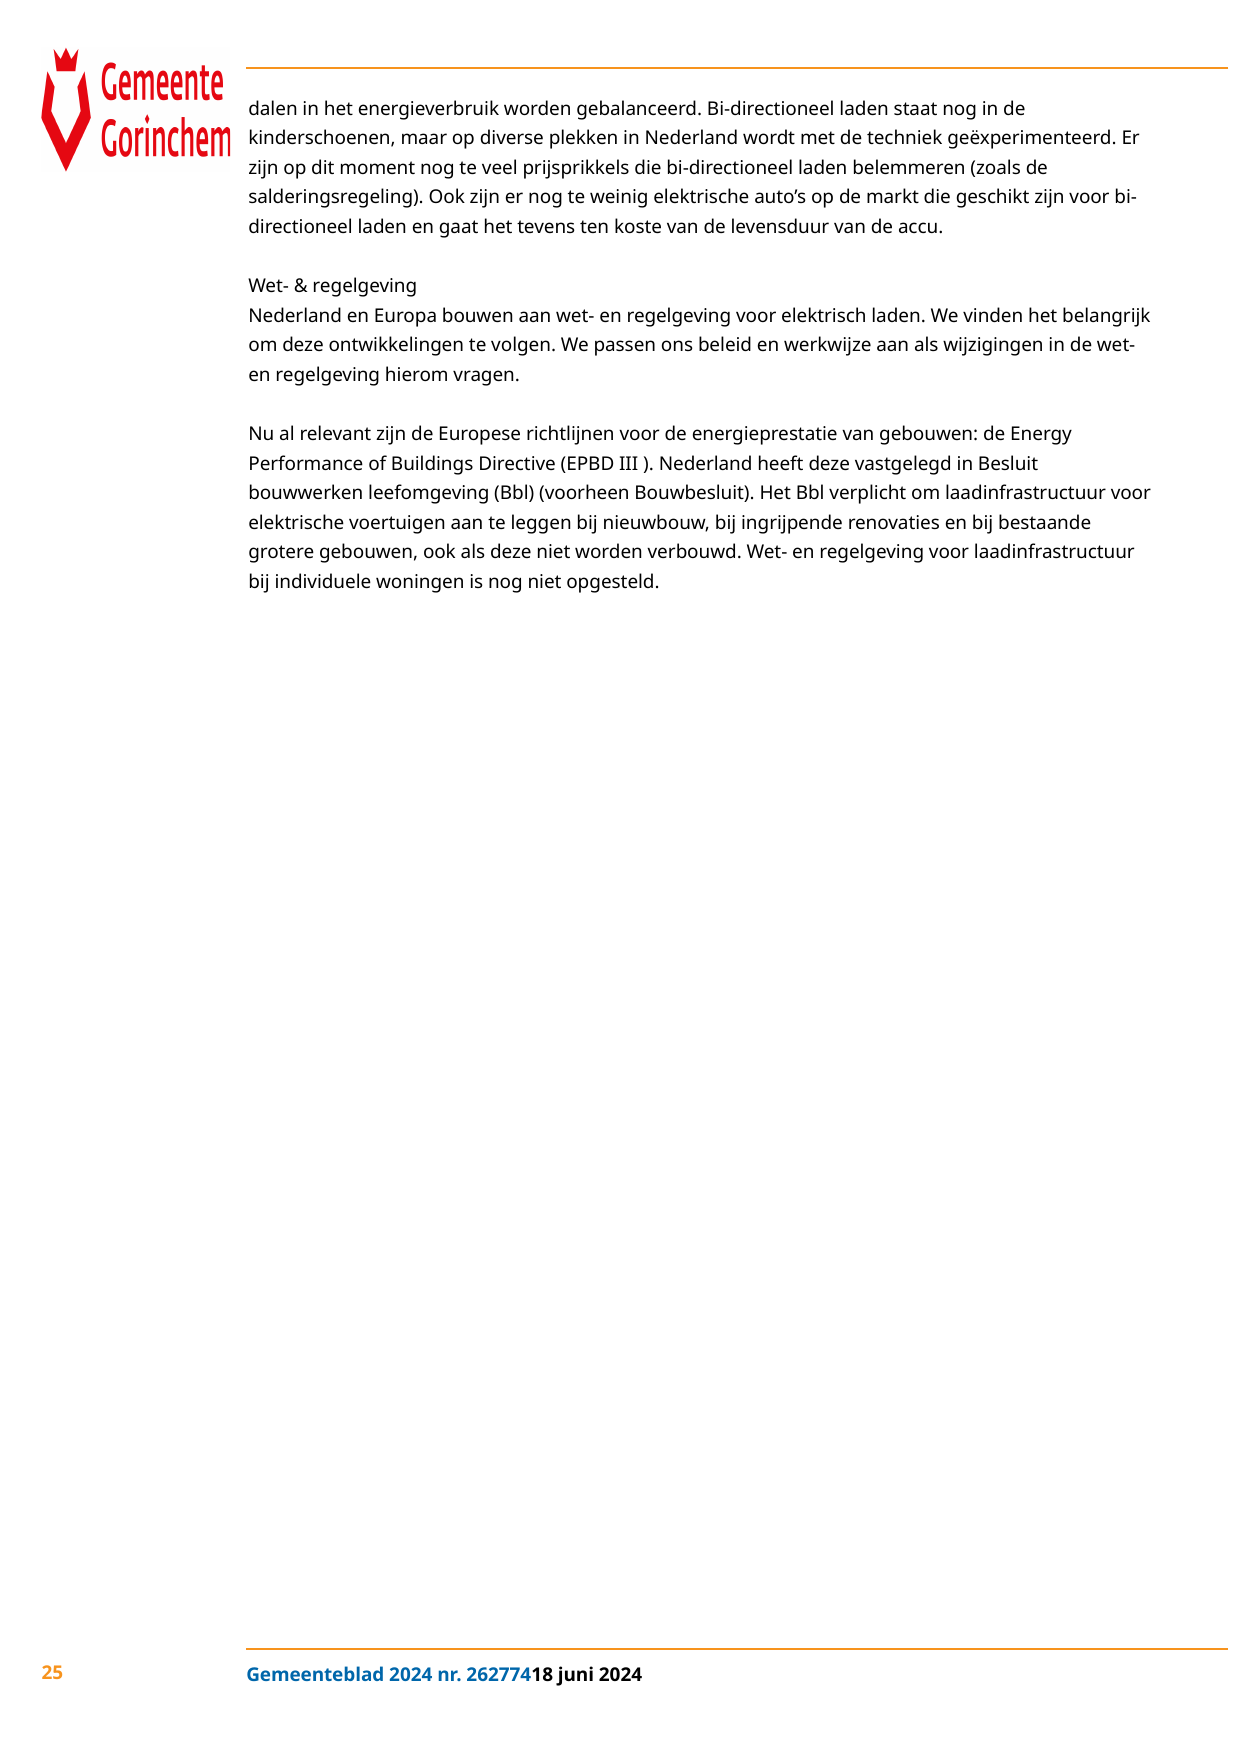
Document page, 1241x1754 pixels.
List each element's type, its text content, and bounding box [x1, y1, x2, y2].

picture [41, 47, 231, 172]
text dalen in het energieverbruik worden gebalanceerd. Bi-directioneel laden staat nog in de kinderschoenen, maar op diverse plekken in Nederland wordt met de techniek geëxperimenteerd. Er zijn op dit moment nog te veel prijsprikkels die bi-directioneel laden belemmeren (zoals de salderingsregeling). Ook zijn er nog te weinig elektrische auto’s op de markt die geschikt zijn voor bi-directioneel laden en gaat het tevens ten koste van de levensduur van de accu. [248, 95, 1152, 239]
text Wet- & regelgeving [248, 272, 1152, 298]
text Nederland en Europa bouwen aan wet- en regelgeving voor elektrisch laden. We vinden het belangrijk om deze ontwikkelingen te volgen. We passen ons beleid en werkwijze aan als wijzigingen in de wet- en regelgeving hierom vragen. [248, 302, 1152, 387]
text Nu al relevant zijn de Europese richtlijnen voor de energieprestatie van gebouwen: de Energy Performance of Buildings Directive (EPBD III ). Nederland heeft deze vastgelegd in Besluit bouwwerken leefomgeving (Bbl) (voorheen Bouwbesluit). Het Bbl verplicht om laadinfrastructuur voor elektrische voertuigen aan te leggen bij nieuwbouw, bij ingrijpende renovaties en bij bestaande grotere gebouwen, ook als deze niet worden verbouwd. Wet- en regelgeving voor laadinfrastructuur bij individuele woningen is nog niet opgesteld. [248, 420, 1152, 594]
